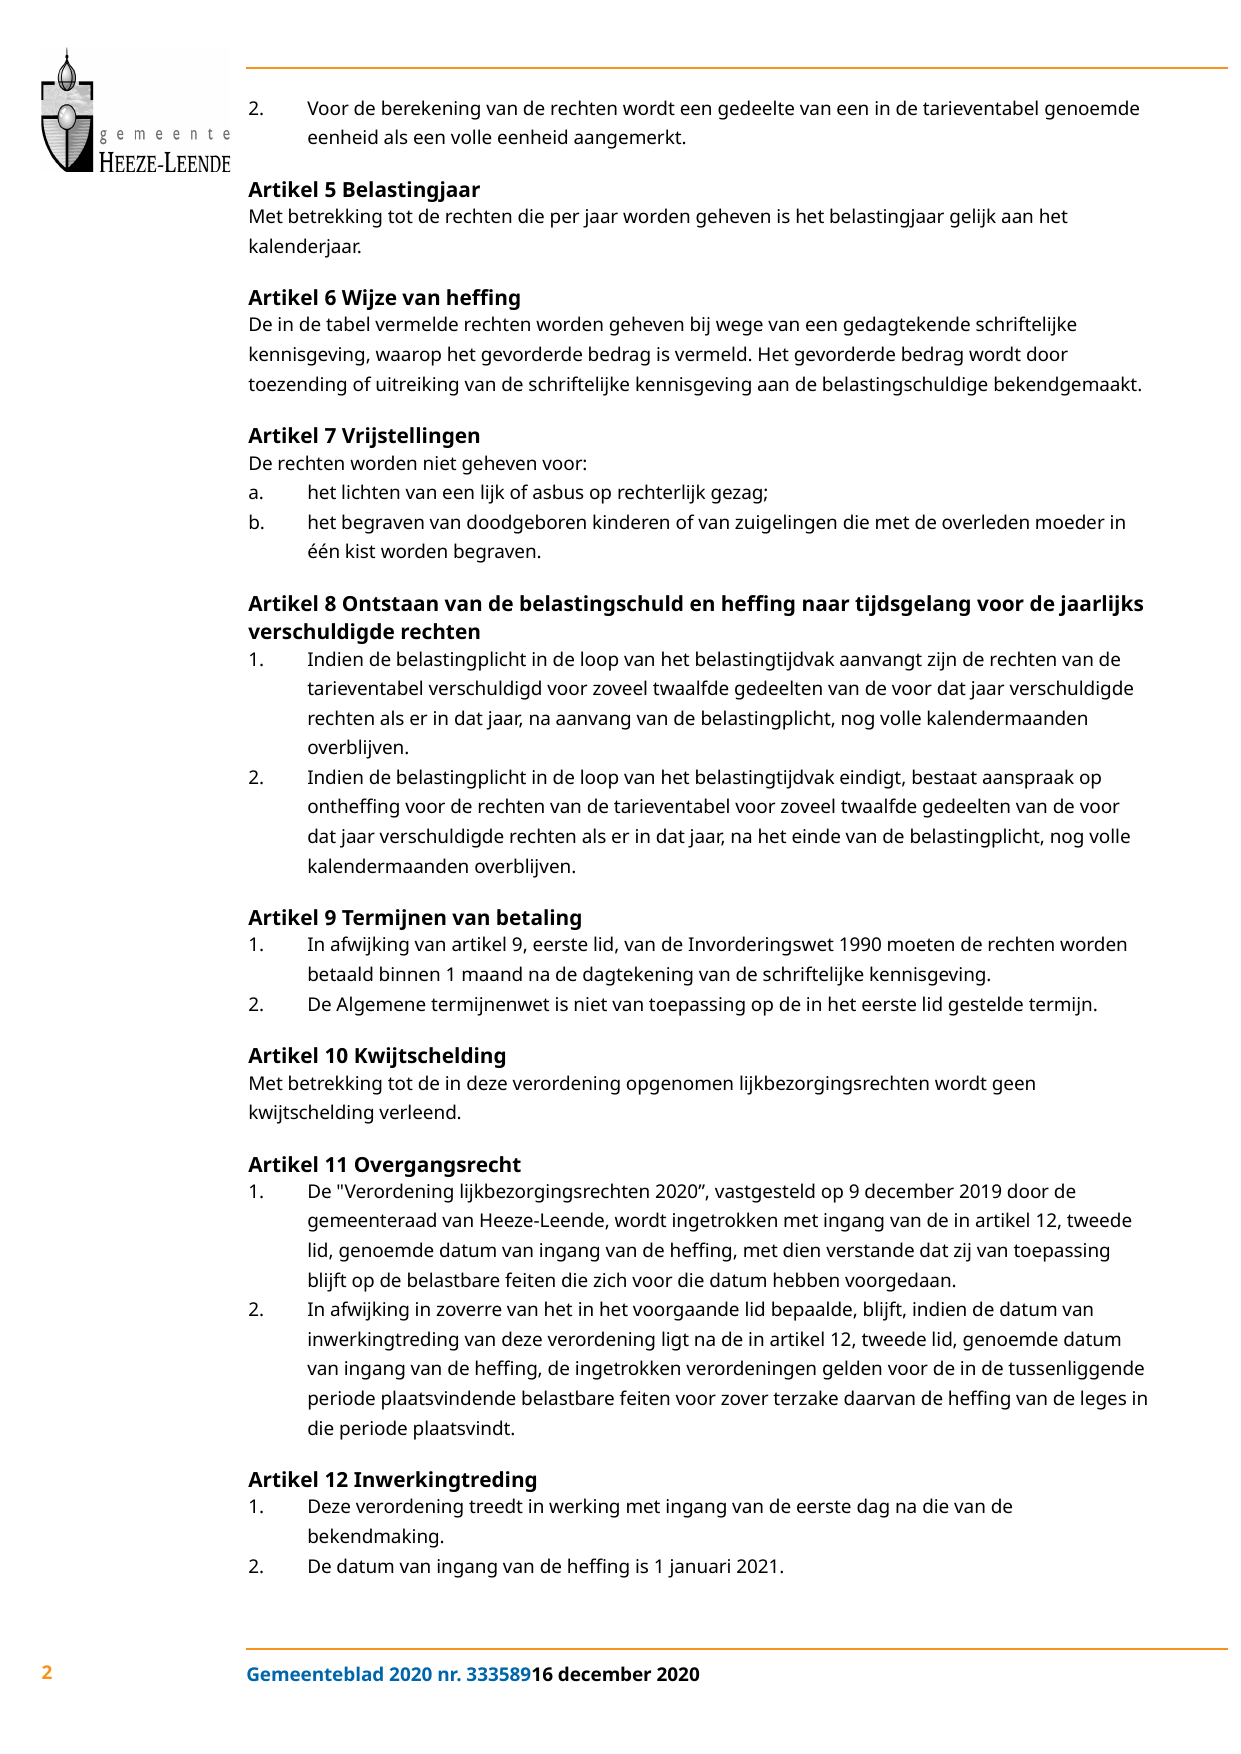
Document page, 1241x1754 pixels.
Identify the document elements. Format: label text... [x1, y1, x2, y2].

list Deze verordening treedt in werking met ingang van de eerste dag na die van de bekendmaking. [248, 1494, 1152, 1549]
list het lichten van een lijk of asbus op rechterlijk gezag; [248, 479, 1152, 505]
text Artikel 6 Wijze van heffing [248, 283, 1152, 312]
list Voor de berekening van de rechten wordt een gedeelte van een in de tarieventabel genoemde eenheid als een volle eenheid aangemerkt. [248, 95, 1152, 150]
list De "Verordening lijkbezorgingsrechten 2020”, vastgesteld op 9 december 2019 door de gemeenteraad van Heeze-Leende, wordt ingetrokken met ingang van de in artikel 12, tweede lid, genoemde datum van ingang van de heffing, met dien verstande dat zij van toepassing blijft op de belastbare feiten die zich voor die datum hebben voorgedaan. [248, 1178, 1152, 1293]
list In afwijking in zoverre van het in het voorgaande lid bepaalde, blijft, indien de datum van inwerkingtreding van deze verordening ligt na de in artikel 12, tweede lid, genoemde datum van ingang van de heffing, de ingetrokken verordeningen gelden voor de in de tussenliggende periode plaatsvindende belastbare feiten voor zover terzake daarvan de heffing van de leges in die periode plaatsvindt. [248, 1296, 1152, 1441]
list In afwijking van artikel 9, eerste lid, van de Invorderingswet 1990 moeten de rechten worden betaald binnen 1 maand na de dagtekening van de schriftelijke kennisgeving. [248, 932, 1152, 987]
text Artikel 9 Termijnen van betaling [248, 903, 1152, 932]
picture [41, 47, 231, 172]
list het begraven van doodgeboren kinderen of van zuigelingen die met de overleden moeder in één kist worden begraven. [248, 509, 1152, 564]
text Artikel 8 Ontstaan van de belastingschuld en heffing naar tijdsgelang voor de jaarlijks verschuldigde rechten [248, 589, 1152, 646]
text Artikel 7 Vrijstellingen [248, 421, 1152, 450]
list Indien de belastingplicht in de loop van het belastingtijdvak eindigt, bestaat aanspraak op ontheffing voor de rechten van de tarieventabel voor zoveel twaalfde gedeelten van de voor dat jaar verschuldigde rechten als er in dat jaar, na het einde van de belastingplicht, nog volle kalendermaanden overblijven. [248, 764, 1152, 878]
text Artikel 12 Inwerkingtreding [248, 1465, 1152, 1494]
text Artikel 11 Overgangsrecht [248, 1150, 1152, 1178]
list De datum van ingang van de heffing is 1 januari 2021. [248, 1553, 1152, 1578]
text Artikel 10 Kwijtschelding [248, 1041, 1152, 1070]
text Met betrekking tot de rechten die per jaar worden geheven is het belastingjaar gelijk aan het kalenderjaar. [248, 203, 1152, 258]
text De rechten worden niet geheven voor: [248, 450, 1152, 475]
list Indien de belastingplicht in de loop van het belastingtijdvak aanvangt zijn de rechten van de tarieventabel verschuldigd voor zoveel twaalfde gedeelten van de voor dat jaar verschuldigde rechten als er in dat jaar, na aanvang van de belastingplicht, nog volle kalendermaanden overblijven. [248, 646, 1152, 760]
text De in de tabel vermelde rechten worden geheven bij wege van een gedagtekende schriftelijke kennisgeving, waarop het gevorderde bedrag is vermeld. Het gevorderde bedrag wordt door toezending of uitreiking van de schriftelijke kennisgeving aan de belastingschuldige bekendgemaakt. [248, 312, 1152, 397]
list De Algemene termijnenwet is niet van toepassing op de in het eerste lid gestelde termijn. [248, 991, 1152, 1017]
text Met betrekking tot de in deze verordening opgenomen lijkbezorgingsrechten wordt geen kwijtschelding verleend. [248, 1070, 1152, 1125]
text Artikel 5 Belastingjaar [248, 175, 1152, 203]
